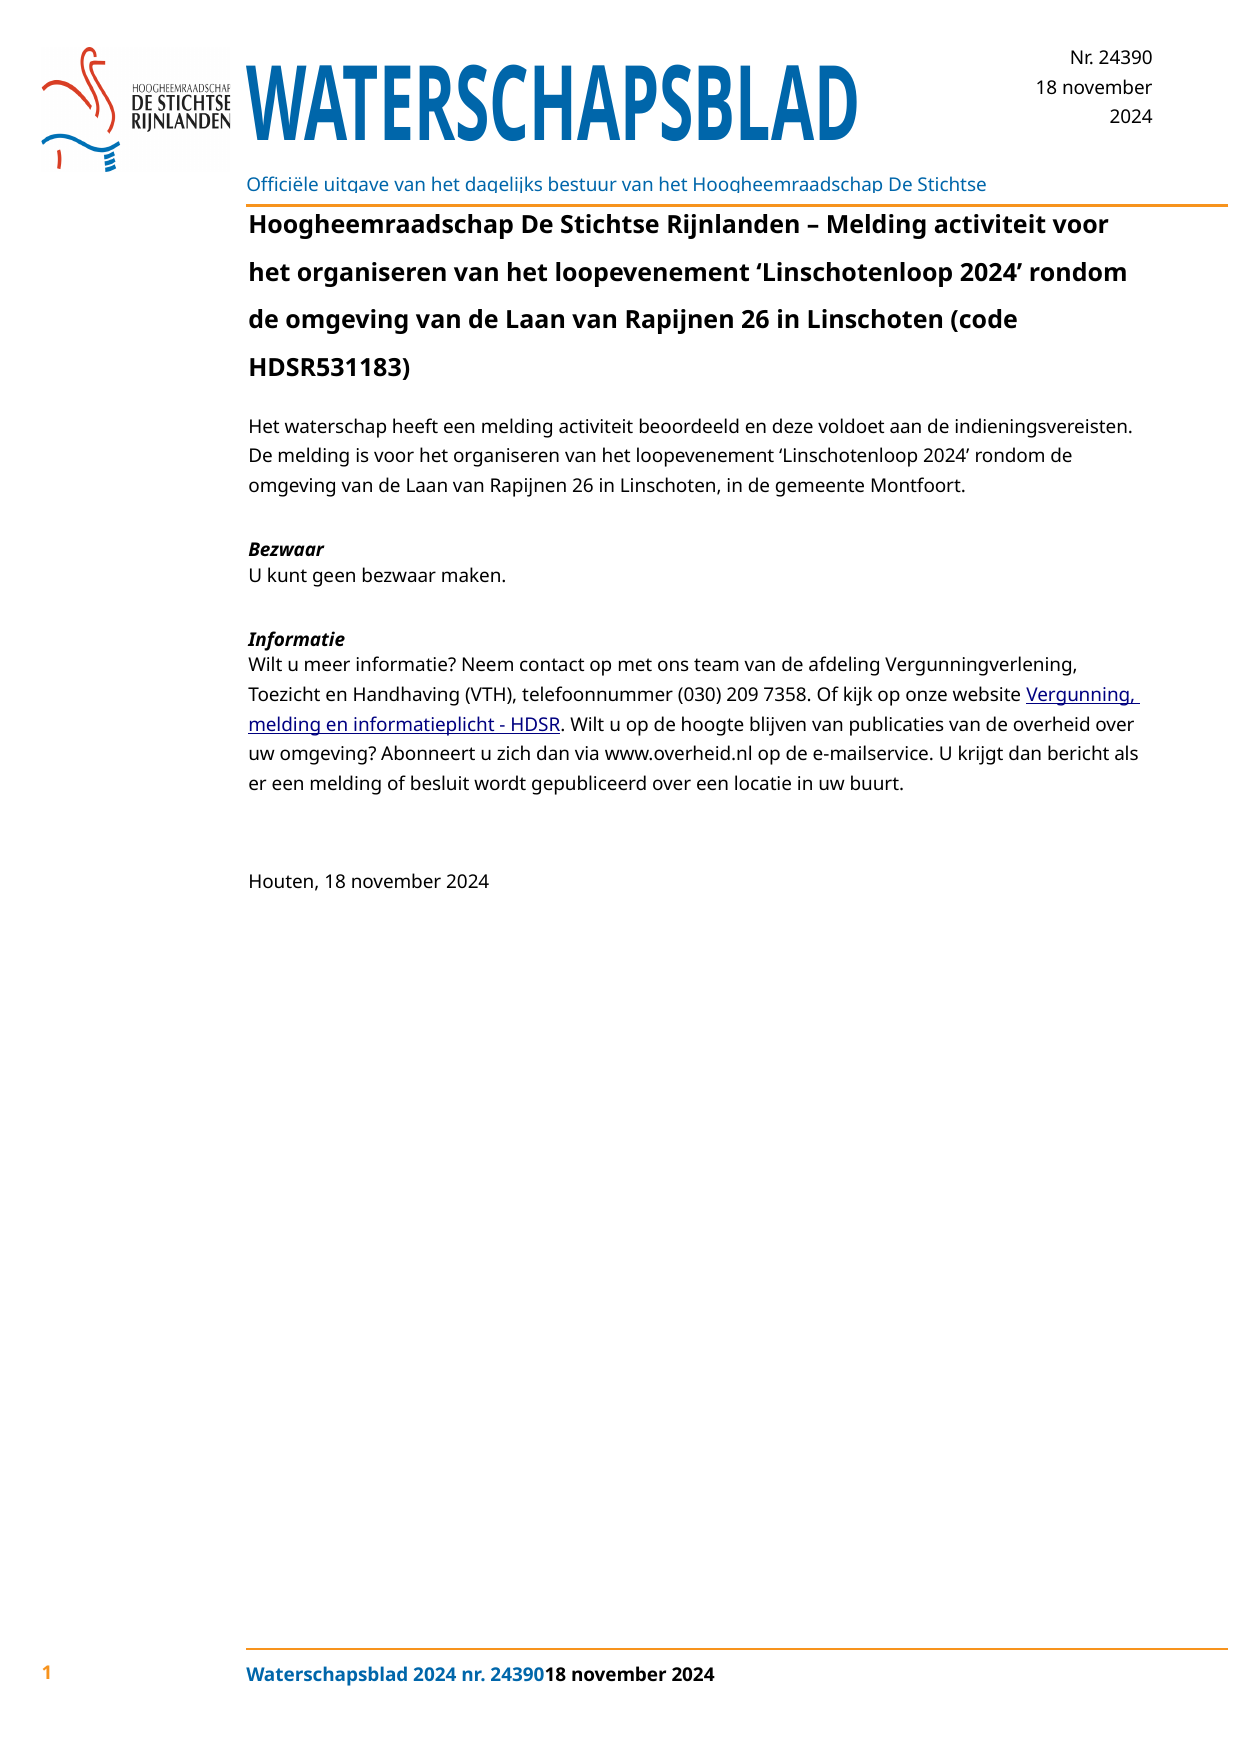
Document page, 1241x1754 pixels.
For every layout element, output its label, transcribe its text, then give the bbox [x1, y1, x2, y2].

text Hoogheemraadschap De Stichtse Rijnlanden – Melding activiteit voor het organiseren van het loopevenement ‘Linschotenloop 2024’ rondom de omgeving van de Laan van Rapijnen 26 in Linschoten (code HDSR531183) [248, 207, 1152, 384]
text Informatie [248, 626, 1152, 652]
text Houten, 18 november 2024 [248, 868, 1152, 894]
text U kunt geen bezwaar maken. [248, 562, 1152, 588]
text Wilt u meer informatie? Neem contact op met ons team van de afdeling Vergunningverlening, Toezicht en Handhaving (VTH), telefoonnummer (030) 209 7358. Of kijk op onze website Vergunning, melding en informatieplicht - HDSR. Wilt u op de hoogte blijven van publicaties van de overheid over uw omgeving? Abonneert u zich dan via www.overheid.nl op de e-mailservice. U krijgt dan bericht als er een melding of besluit wordt gepubliceerd over een locatie in uw buurt. [248, 652, 1152, 796]
text Het waterschap heeft een melding activiteit beoordeeld en deze voldoet aan de indieningsvereisten. De melding is voor het organiseren van het loopevenement ‘Linschotenloop 2024’ rondom de omgeving van de Laan van Rapijnen 26 in Linschoten, in de gemeente Montfoort. [248, 413, 1152, 498]
text Bezwaar [248, 536, 1152, 562]
picture [41, 47, 231, 172]
